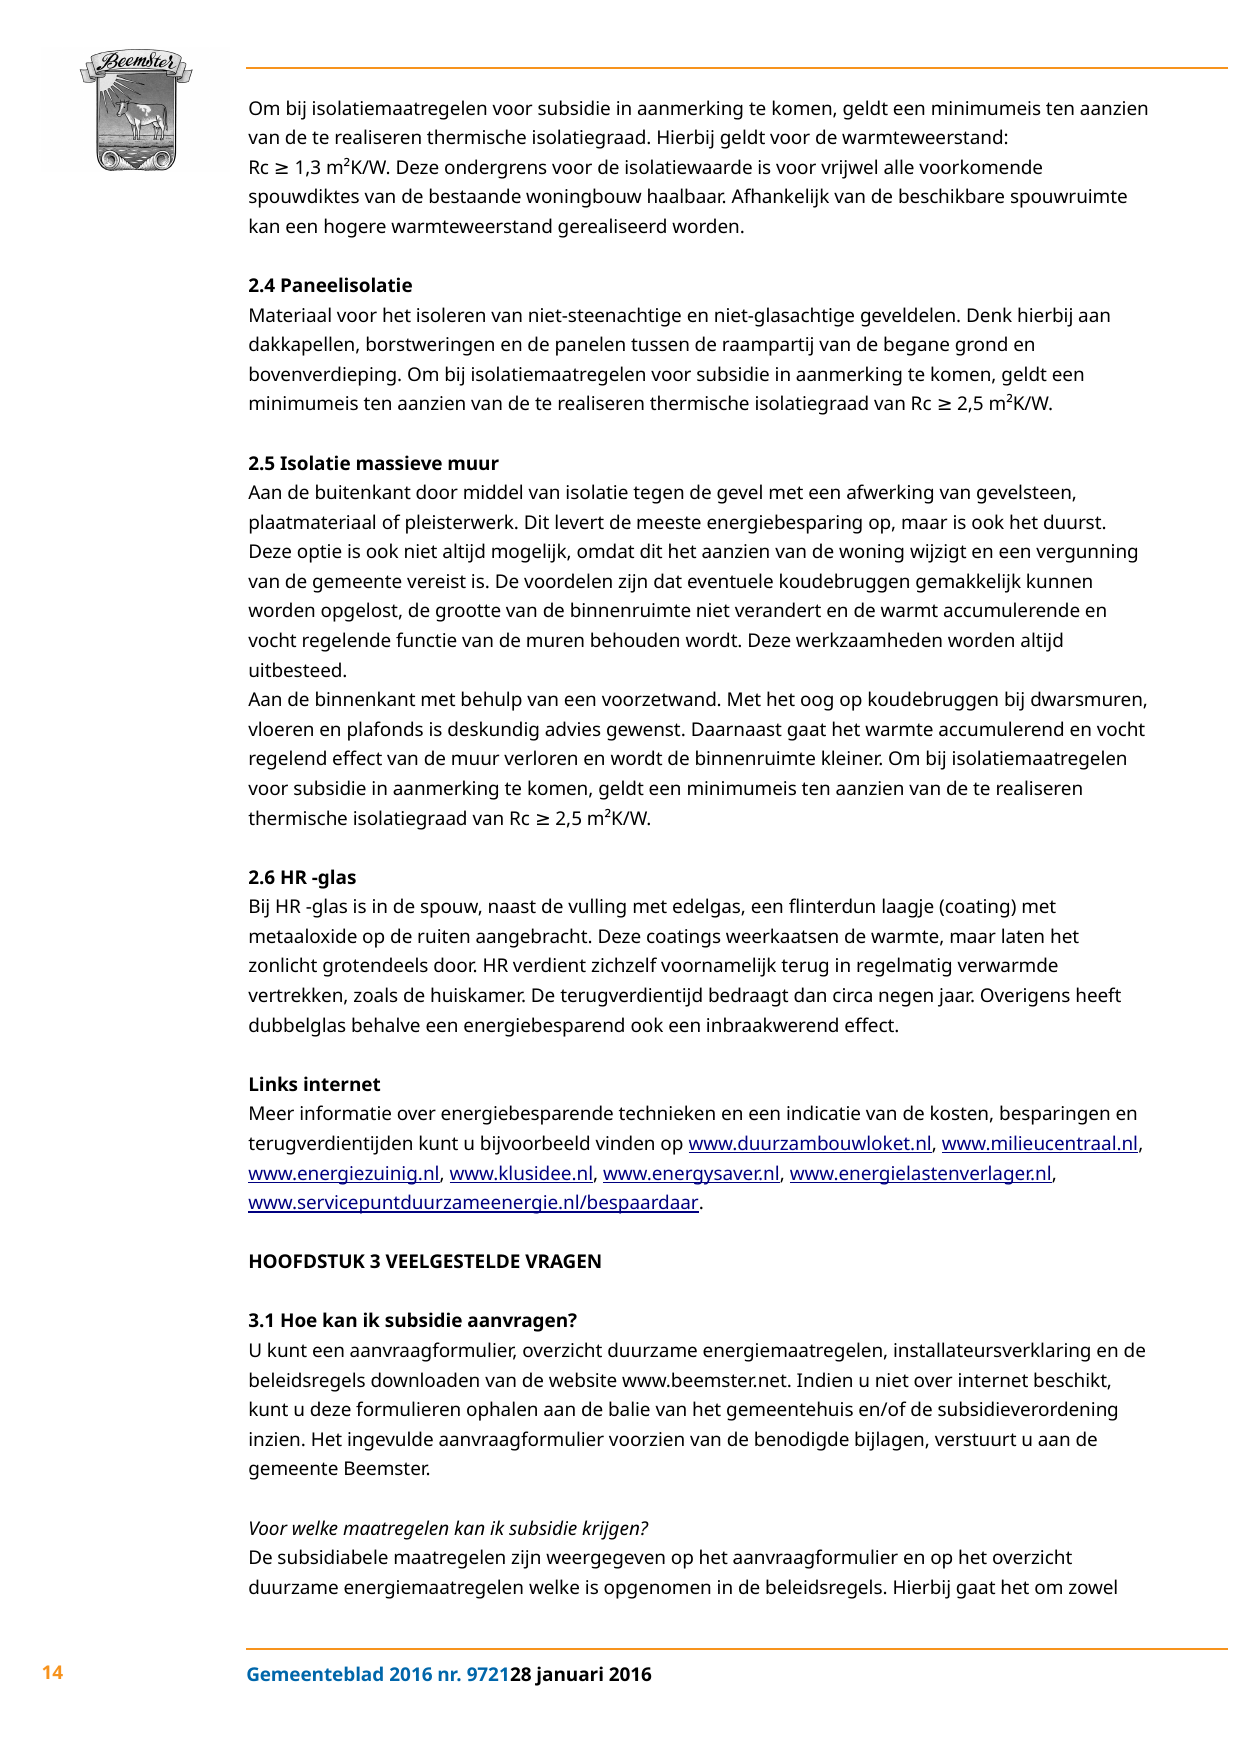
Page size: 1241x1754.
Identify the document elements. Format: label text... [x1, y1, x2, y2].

text Links internet [248, 1071, 1152, 1097]
text 2.5 Isolatie massieve muur [248, 450, 1152, 476]
text Meer informatie over energiebesparende technieken en een indicatie van de kosten, besparingen en terugverdientijden kunt u bijvoorbeeld vinden op www.duurzambouwloket.nl, www.milieucentraal.nl, www.energiezuinig.nl, www.klusidee.nl, www.energysaver.nl, www.energielastenverlager.nl, www.servicepuntduurzameenergie.nl/bespaardaar. [248, 1101, 1152, 1215]
text 3.1 Hoe kan ik subsidie aanvragen? [248, 1308, 1152, 1333]
text Aan de binnenkant met behulp van een voorzetwand. Met het oog op koudebruggen bij dwarsmuren, vloeren en plafonds is deskundig advies gewenst. Daarnaast gaat het warmte accumulerend en vocht regelend effect van de muur verloren en wordt de binnenruimte kleiner. Om bij isolatiemaatregelen voor subsidie in aanmerking te komen, geldt een minimumeis ten aanzien van de te realiseren thermische isolatiegraad van Rc ≥ 2,5 m²K/W. [248, 686, 1152, 831]
text 2.4 Paneelisolatie [248, 272, 1152, 298]
text Om bij isolatiemaatregelen voor subsidie in aanmerking te komen, geldt een minimumeis ten aanzien van de te realiseren thermische isolatiegraad. Hierbij geldt voor de warmteweerstand: [248, 95, 1152, 150]
text U kunt een aanvraagformulier, overzicht duurzame energiemaatregelen, installateursverklaring en de beleidsregels downloaden van de website www.beemster.net. Indien u niet over internet beschikt, kunt u deze formulieren ophalen aan de balie van het gemeentehuis en/of de subsidieverordening inzien. Het ingevulde aanvraagformulier voorzien van de benodigde bijlagen, verstuurt u aan de gemeente Beemster. [248, 1337, 1152, 1481]
text De subsidiabele maatregelen zijn weergegeven op het aanvraagformulier en op het overzicht duurzame energiemaatregelen welke is opgenomen in de beleidsregels. Hierbij gaat het om zowel [248, 1544, 1152, 1600]
picture [41, 47, 231, 172]
text Rc ≥ 1,3 m²K/W. Deze ondergrens voor de isolatiewaarde is voor vrijwel alle voorkomende spouwdiktes van de bestaande woningbouw haalbaar. Afhankelijk van de beschikbare spouwruimte kan een hogere warmteweerstand gerealiseerd worden. [248, 154, 1152, 239]
text Voor welke maatregelen kan ik subsidie krijgen? [248, 1515, 1152, 1541]
text Aan de buitenkant door middel van isolatie tegen de gevel met een afwerking van gevelsteen, plaatmateriaal of pleisterwerk. Dit levert de meeste energiebesparing op, maar is ook het duurst. Deze optie is ook niet altijd mogelijk, omdat dit het aanzien van de woning wijzigt en een vergunning van de gemeente vereist is. De voordelen zijn dat eventuele koudebruggen gemakkelijk kunnen worden opgelost, de grootte van de binnenruimte niet verandert en de warmt accumulerende en vocht regelende functie van de muren behouden wordt. Deze werkzaamheden worden altijd uitbesteed. [248, 479, 1152, 683]
text Bij HR -glas is in de spouw, naast de vulling met edelgas, een flinterdun laagje (coating) met metaaloxide op de ruiten aangebracht. Deze coatings weerkaatsen de warmte, maar laten het zonlicht grotendeels door. HR verdient zichzelf voornamelijk terug in regelmatig verwarmde vertrekken, zoals de huiskamer. De terugverdientijd bedraagt dan circa negen jaar. Overigens heeft dubbelglas behalve een energiebesparend ook een inbraakwerend effect. [248, 893, 1152, 1038]
text Materiaal voor het isoleren van niet-steenachtige en niet-glasachtige geveldelen. Denk hierbij aan dakkapellen, borstweringen en de panelen tussen de raampartij van de begane grond en bovenverdieping. Om bij isolatiemaatregelen voor subsidie in aanmerking te komen, geldt een minimumeis ten aanzien van de te realiseren thermische isolatiegraad van Rc ≥ 2,5 m²K/W. [248, 302, 1152, 416]
text HOOFDSTUK 3 VEELGESTELDE VRAGEN [248, 1248, 1152, 1274]
text 2.6 HR -glas [248, 864, 1152, 890]
